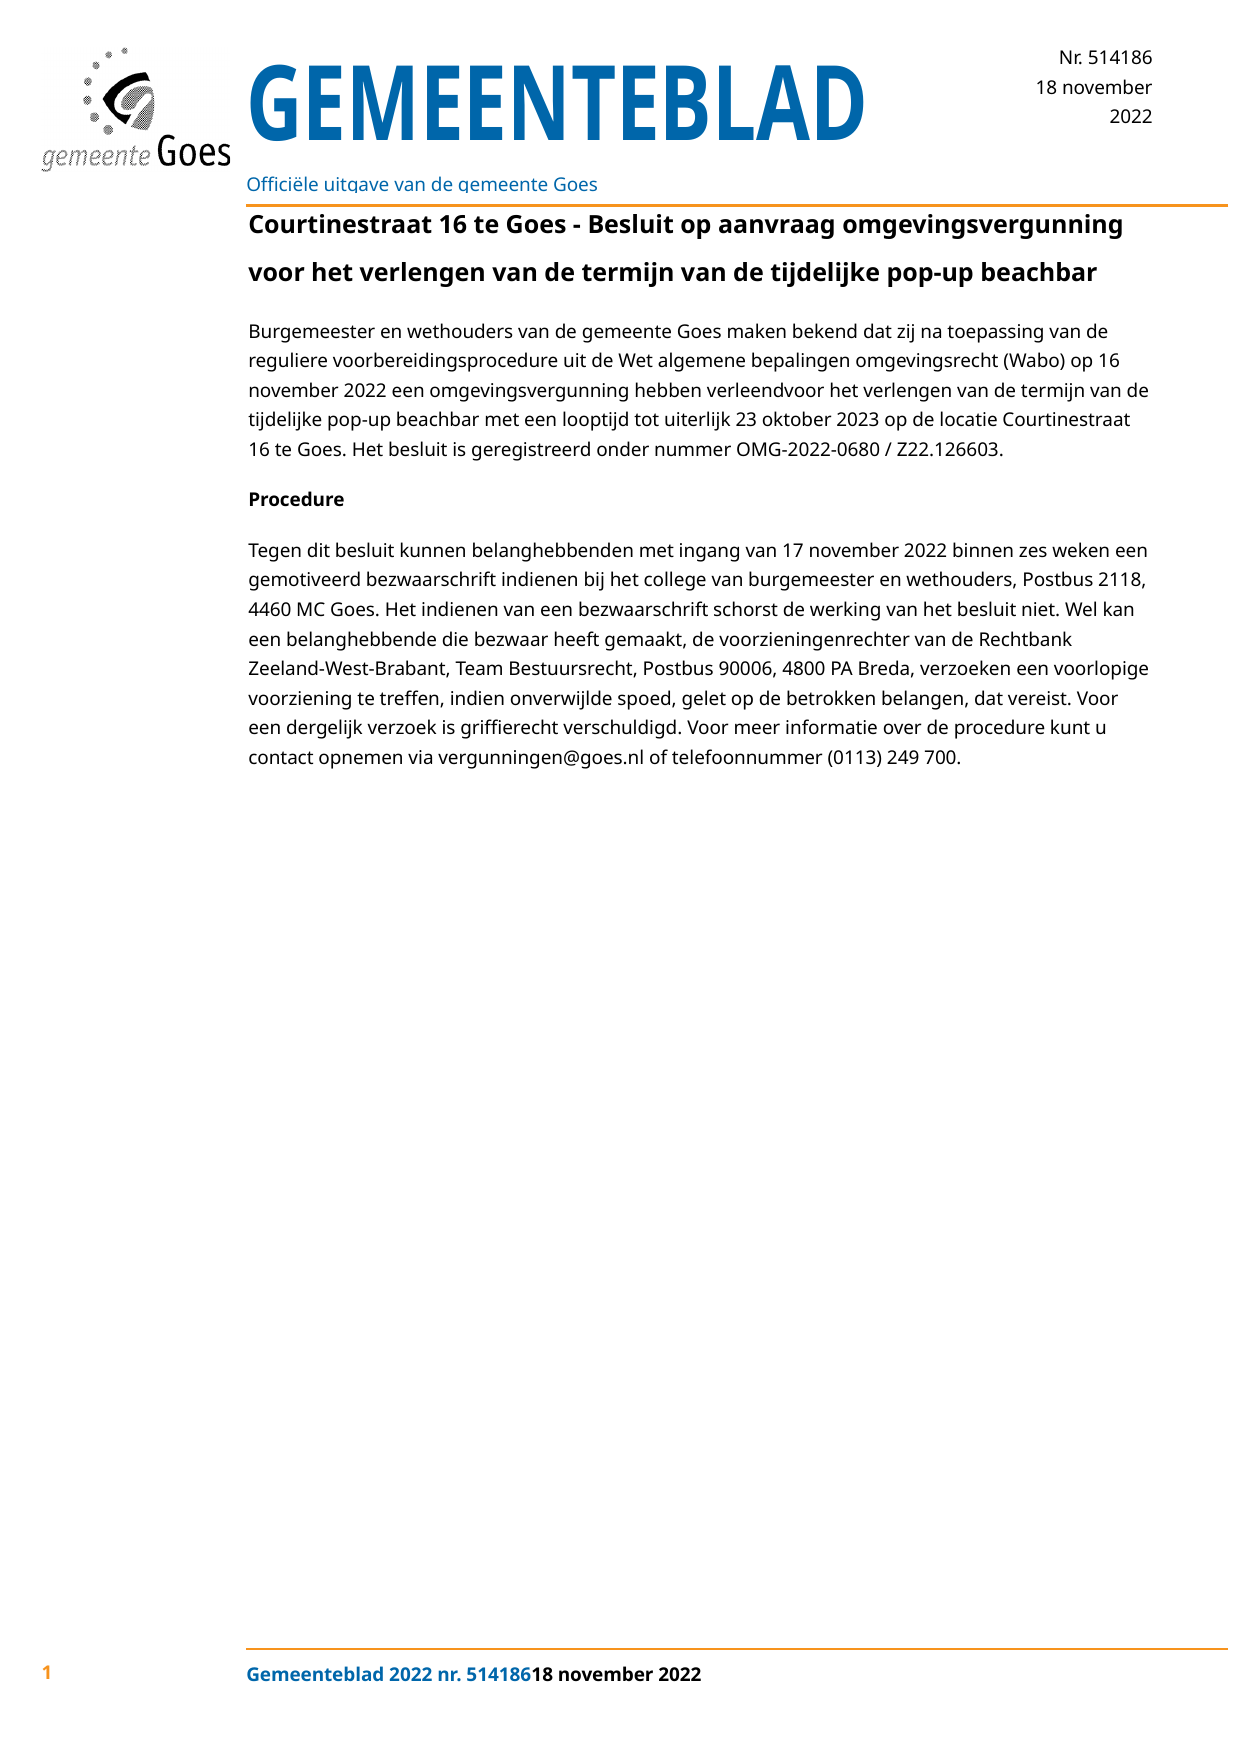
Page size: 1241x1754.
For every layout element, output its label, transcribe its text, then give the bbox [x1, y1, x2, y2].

text Burgemeester en wethouders van de gemeente Goes maken bekend dat zij na toepassing van de reguliere voorbereidingsprocedure uit de Wet algemene bepalingen omgevingsrecht (Wabo) op 16 november 2022 een omgevingsvergunning hebben verleendvoor het verlengen van de termijn van de tijdelijke pop-up beachbar met een looptijd tot uiterlijk 23 oktober 2023 op de locatie Courtinestraat 16 te Goes. Het besluit is geregistreerd onder nummer OMG-2022-0680 / Z22.126603. [248, 318, 1152, 462]
picture [41, 47, 231, 172]
text Tegen dit besluit kunnen belanghebbenden met ingang van 17 november 2022 binnen zes weken een gemotiveerd bezwaarschrift indienen bij het college van burgemeester en wethouders, Postbus 2118, 4460 MC Goes. Het indienen van een bezwaarschrift schorst de werking van het besluit niet. Wel kan een belanghebbende die bezwaar heeft gemaakt, de voorzieningenrechter van de Rechtbank Zeeland-West-Brabant, Team Bestuursrecht, Postbus 90006, 4800 PA Breda, verzoeken een voorlopige voorziening te treffen, indien onverwijlde spoed, gelet op de betrokken belangen, dat vereist. Voor een dergelijk verzoek is griffierecht verschuldigd. Voor meer informatie over de procedure kunt u contact opnemen via vergunningen@goes.nl of telefoonnummer (0113) 249 700. [248, 537, 1152, 770]
text Courtinestraat 16 te Goes - Besluit op aanvraag omgevingsvergunning voor het verlengen van de termijn van de tijdelijke pop-up beachbar [248, 207, 1152, 288]
text Procedure [248, 487, 1152, 512]
